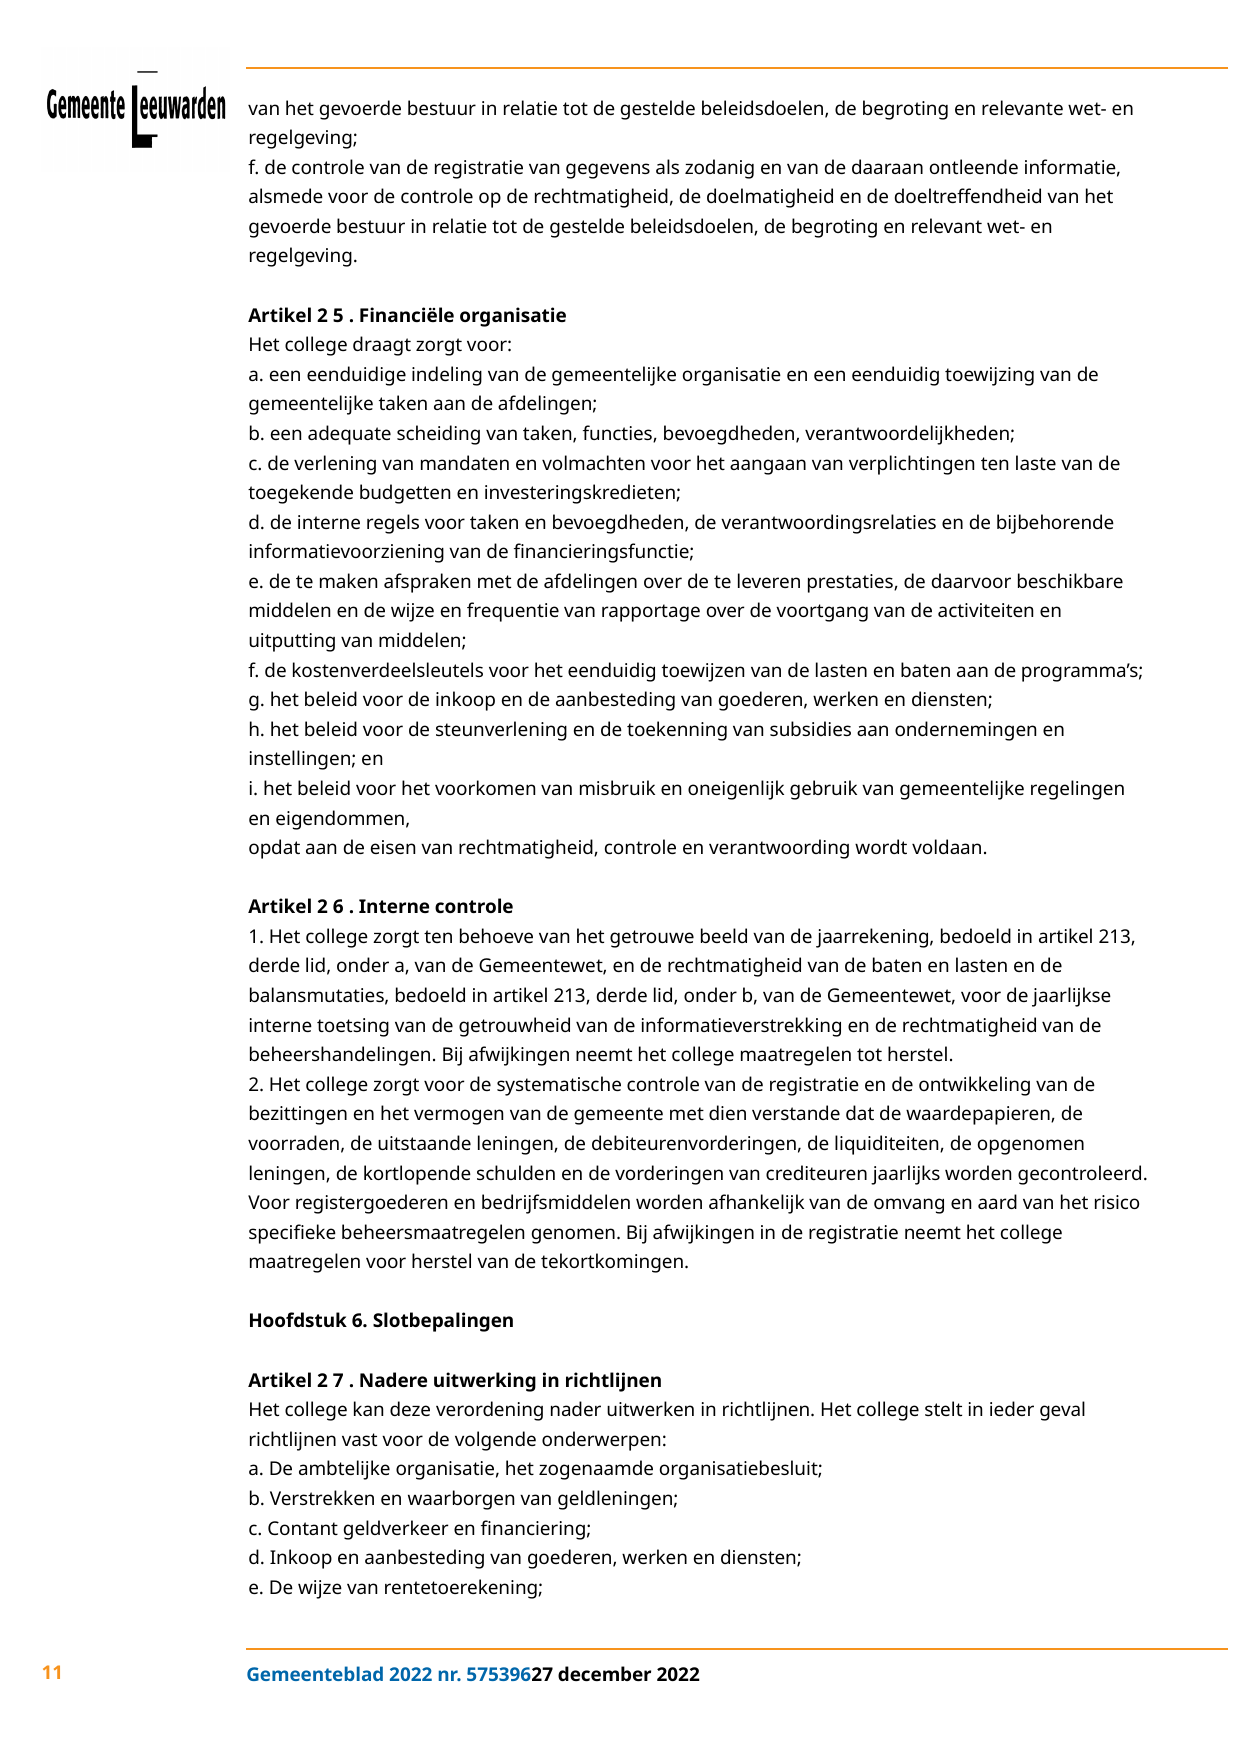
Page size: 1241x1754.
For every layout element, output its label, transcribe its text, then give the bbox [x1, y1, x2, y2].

text opdat aan de eisen van rechtmatigheid, controle en verantwoording wordt voldaan. [248, 834, 1152, 860]
text van het gevoerde bestuur in relatie tot de gestelde beleidsdoelen, de begroting en relevante wet- en regelgeving; [248, 95, 1152, 150]
text 1. Het college zorgt ten behoeve van het getrouwe beeld van de jaarrekening, bedoeld in artikel 213, derde lid, onder a, van de Gemeentewet, en de rechtmatigheid van de baten en lasten en de balansmutaties, bedoeld in artikel 213, derde lid, onder b, van de Gemeentewet, voor de jaarlijkse interne toetsing van de getrouwheid van de informatieverstrekking en de rechtmatigheid van de beheershandelingen. Bij afwijkingen neemt het college maatregelen tot herstel. [248, 923, 1152, 1067]
picture [41, 47, 231, 172]
text Het college draagt zorgt voor: [248, 331, 1152, 357]
text f. de controle van de registratie van gegevens als zodanig en van de daaraan ontleende informatie, alsmede voor de controle op de rechtmatigheid, de doelmatigheid en de doeltreffendheid van het gevoerde bestuur in relatie tot de gestelde beleidsdoelen, de begroting en relevant wet- en regelgeving. [248, 154, 1152, 268]
text f. de kostenverdeelsleutels voor het eenduidig toewijzen van de lasten en baten aan de programma’s; [248, 657, 1152, 683]
text d. Inkoop en aanbesteding van goederen, werken en diensten; [248, 1544, 1152, 1570]
text Artikel 2 6 . Interne controle [248, 893, 1152, 919]
text e. De wijze van rentetoerekening; [248, 1574, 1152, 1600]
text h. het beleid voor de steunverlening en de toekenning van subsidies aan ondernemingen en instellingen; en [248, 716, 1152, 771]
text 2. Het college zorgt voor de systematische controle van de registratie en de ontwikkeling van de bezittingen en het vermogen van de gemeente met dien verstande dat de waardepapieren, de voorraden, de uitstaande leningen, de debiteurenvorderingen, de liquiditeiten, de opgenomen leningen, de kortlopende schulden en de vorderingen van crediteuren jaarlijks worden gecontroleerd. Voor registergoederen en bedrijfsmiddelen worden afhankelijk van de omvang en aard van het risico specifieke beheersmaatregelen genomen. Bij afwijkingen in de registratie neemt het college maatregelen voor herstel van de tekortkomingen. [248, 1071, 1152, 1274]
text i. het beleid voor het voorkomen van misbruik en oneigenlijk gebruik van gemeentelijke regelingen en eigendommen, [248, 775, 1152, 831]
text Artikel 2 7 . Nadere uitwerking in richtlijnen [248, 1367, 1152, 1393]
text Artikel 2 5 . Financiële organisatie [248, 302, 1152, 328]
text e. de te maken afspraken met de afdelingen over de te leveren prestaties, de daarvoor beschikbare middelen en de wijze en frequentie van rapportage over de voortgang van de activiteiten en uitputting van middelen; [248, 568, 1152, 653]
text Hoofdstuk 6. Slotbepalingen [248, 1308, 1152, 1333]
text b. Verstrekken en waarborgen van geldleningen; [248, 1485, 1152, 1511]
text Het college kan deze verordening nader uitwerken in richtlijnen. Het college stelt in ieder geval richtlijnen vast voor de volgende onderwerpen: [248, 1396, 1152, 1452]
text d. de interne regels voor taken en bevoegdheden, de verantwoordingsrelaties en de bijbehorende informatievoorziening van de financieringsfunctie; [248, 509, 1152, 564]
text a. een eenduidige indeling van de gemeentelijke organisatie en een eenduidig toewijzing van de gemeentelijke taken aan de afdelingen; [248, 361, 1152, 416]
text c. Contant geldverkeer en financiering; [248, 1515, 1152, 1541]
text c. de verlening van mandaten en volmachten voor het aangaan van verplichtingen ten laste van de toegekende budgetten en investeringskredieten; [248, 450, 1152, 505]
text a. De ambtelijke organisatie, het zogenaamde organisatiebesluit; [248, 1456, 1152, 1481]
text g. het beleid voor de inkoop en de aanbesteding van goederen, werken en diensten; [248, 686, 1152, 712]
text b. een adequate scheiding van taken, functies, bevoegdheden, verantwoordelijkheden; [248, 420, 1152, 446]
